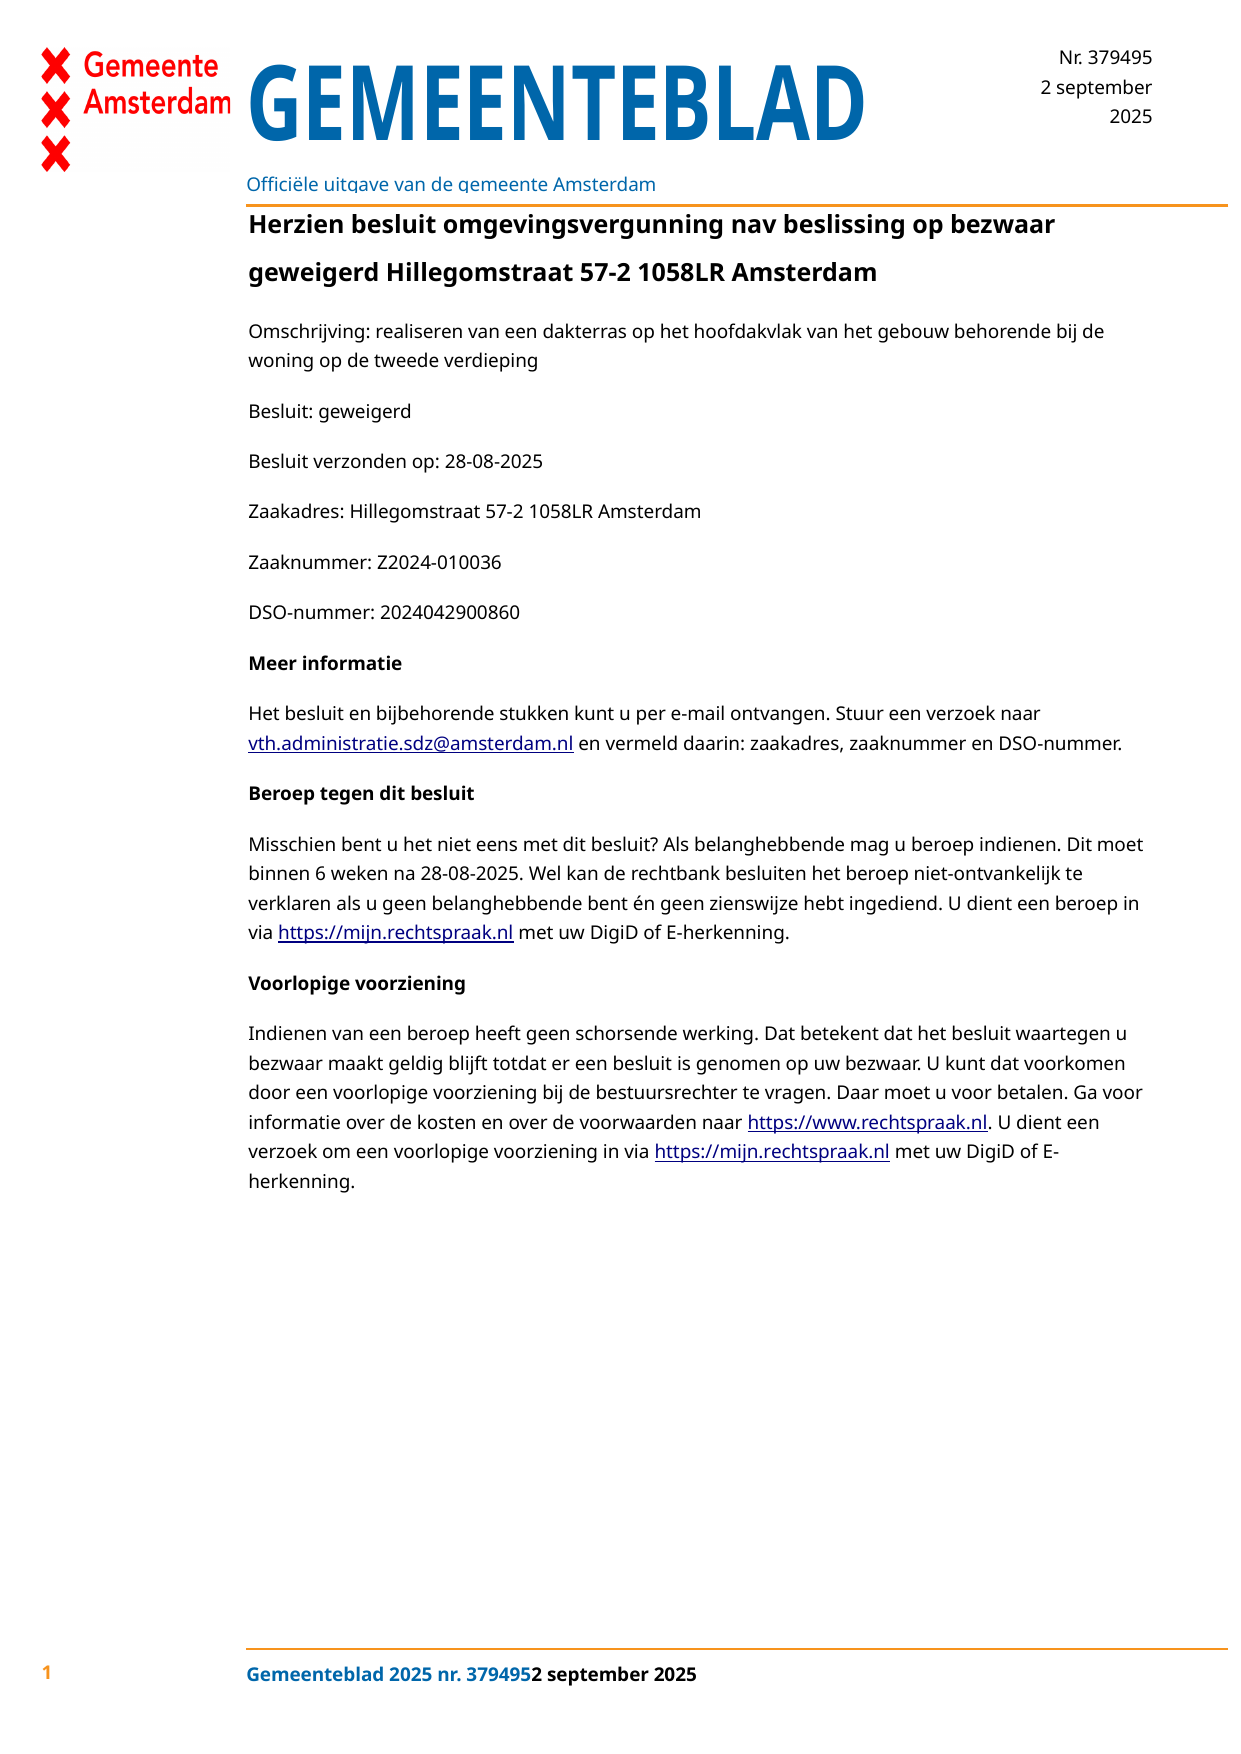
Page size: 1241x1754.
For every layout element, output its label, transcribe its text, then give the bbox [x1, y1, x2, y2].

text Omschrijving: realiseren van een dakterras op het hoofdakvlak van het gebouw behorende bij de woning op de tweede verdieping [248, 318, 1152, 373]
text Indienen van een beroep heeft geen schorsende werking. Dat betekent dat het besluit waartegen u bezwaar maakt geldig blijft totdat er een besluit is genomen op uw bezwaar. U kunt dat voorkomen door een voorlopige voorziening bij de bestuursrechter te vragen. Daar moet u voor betalen. Ga voor informatie over de kosten en over de voorwaarden naar https://www.rechtspraak.nl. U dient een verzoek om een voorlopige voorziening in via https://mijn.rechtspraak.nl met uw DigiD of E-herkenning. [248, 1020, 1152, 1194]
text Zaakadres: Hillegomstraat 57-2 1058LR Amsterdam [248, 499, 1152, 524]
text Besluit: geweigerd [248, 398, 1152, 424]
text Beroep tegen dit besluit [248, 780, 1152, 806]
text Meer informatie [248, 650, 1152, 676]
text Misschien bent u het niet eens met dit besluit? Als belanghebbende mag u beroep indienen. Dit moet binnen 6 weken na 28-08-2025. Wel kan de rechtbank besluiten het beroep niet-ontvankelijk te verklaren als u geen belanghebbende bent én geen zienswijze hebt ingediend. U dient een beroep in via https://mijn.rechtspraak.nl met uw DigiD of E-herkenning. [248, 831, 1152, 945]
text Zaaknummer: Z2024-010036 [248, 549, 1152, 575]
picture [41, 47, 231, 172]
text Besluit verzonden op: 28-08-2025 [248, 448, 1152, 474]
text Herzien besluit omgevingsvergunning nav beslissing op bezwaar geweigerd Hillegomstraat 57-2 1058LR Amsterdam [248, 207, 1152, 288]
text Het besluit en bijbehorende stukken kunt u per e-mail ontvangen. Stuur een verzoek naar vth.administratie.sdz@amsterdam.nl en vermeld daarin: zaakadres, zaaknummer en DSO-nummer. [248, 700, 1152, 756]
text Voorlopige voorziening [248, 970, 1152, 996]
text DSO-nummer: 2024042900860 [248, 599, 1152, 625]
